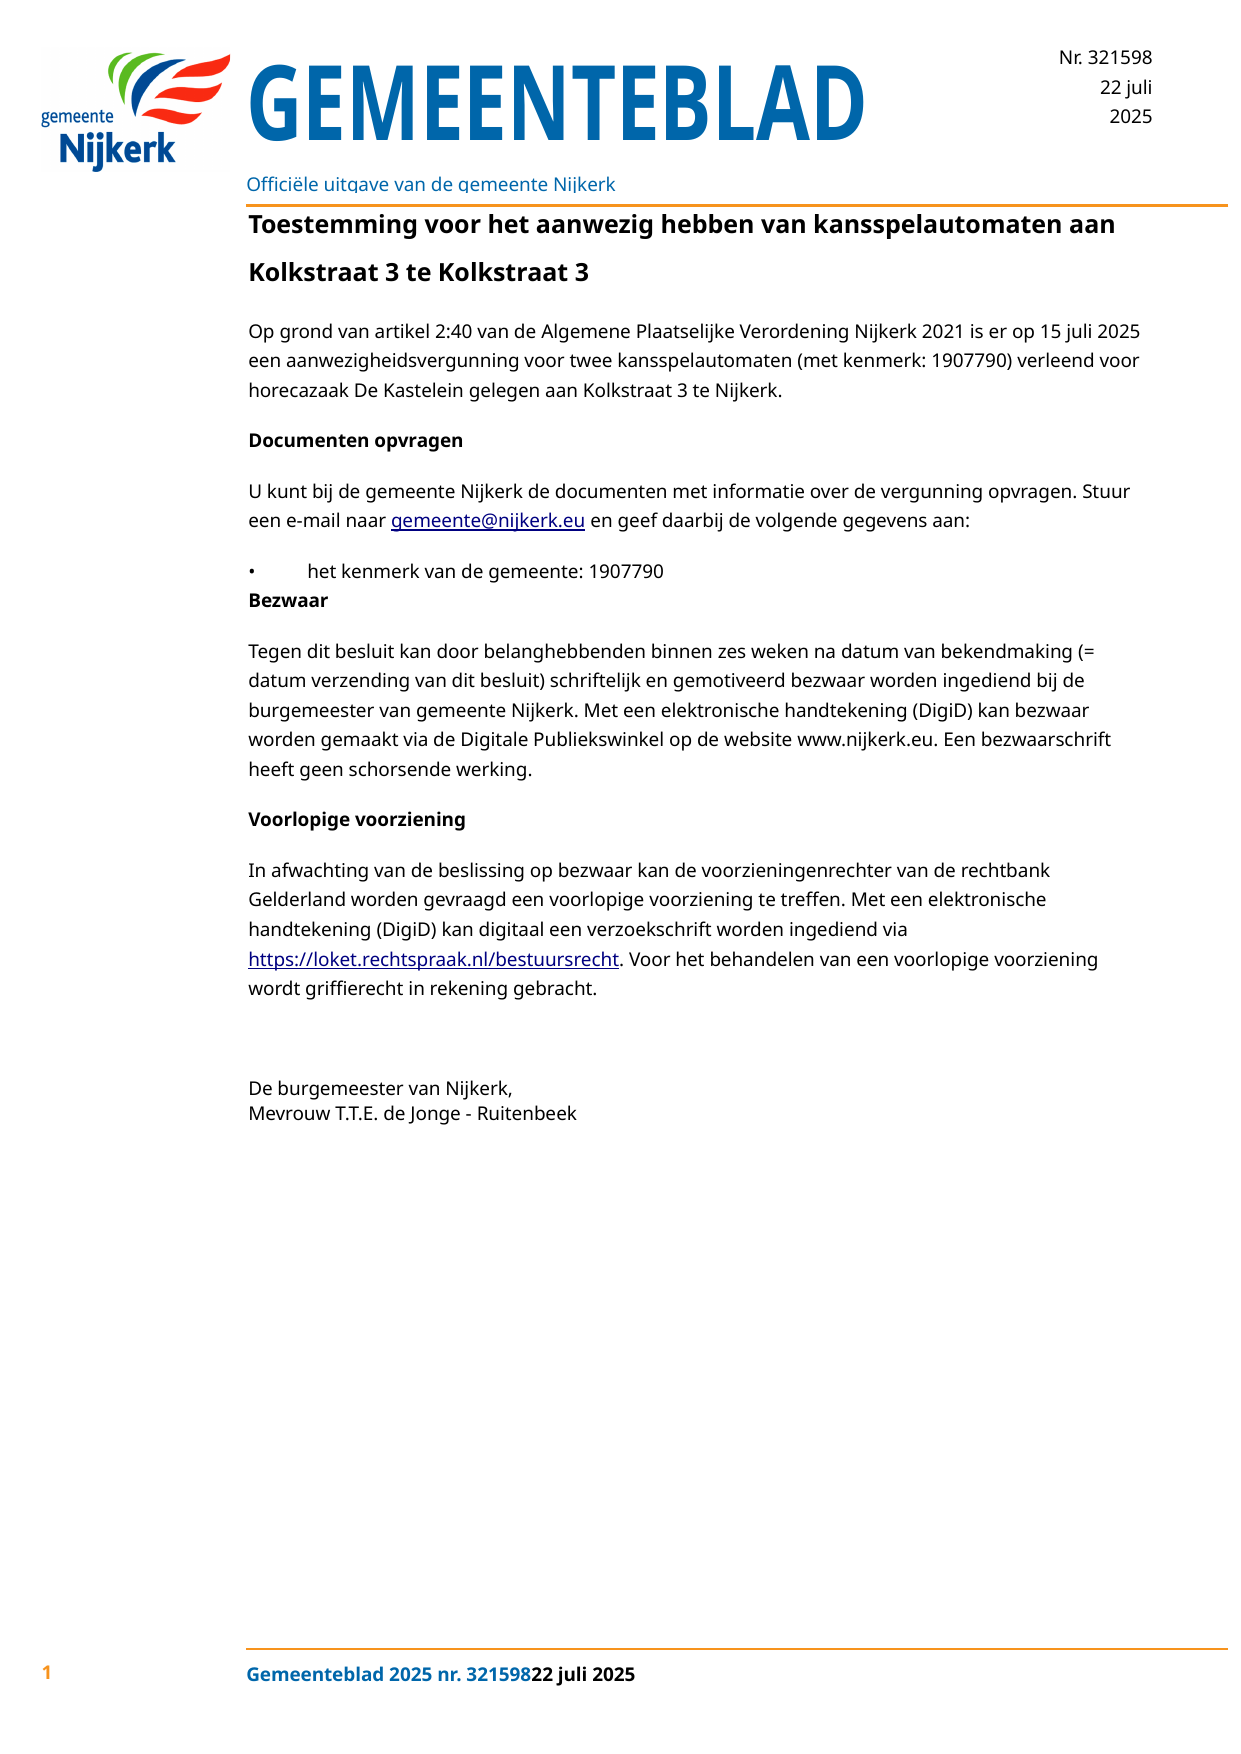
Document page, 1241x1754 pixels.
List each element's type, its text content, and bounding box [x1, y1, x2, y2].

text U kunt bij de gemeente Nijkerk de documenten met informatie over de vergunning opvragen. Stuur een e-mail naar gemeente@nijkerk.eu en geef daarbij de volgende gegevens aan: [248, 478, 1152, 533]
text De burgemeester van Nijkerk, [248, 1075, 1152, 1100]
text Documenten opvragen [248, 427, 1152, 453]
text Tegen dit besluit kan door belanghebbenden binnen zes weken na datum van bekendmaking (= datum verzending van dit besluit) schriftelijk en gemotiveerd bezwaar worden ingediend bij de burgemeester van gemeente Nijkerk. Met een elektronische handtekening (DigiD) kan bezwaar worden gemaakt via de Digitale Publiekswinkel op de website www.nijkerk.eu. Een bezwaarschrift heeft geen schorsende werking. [248, 638, 1152, 782]
list het kenmerk van de gemeente: 1907790 [248, 558, 1152, 584]
text Op grond van artikel 2:40 van de Algemene Plaatselijke Verordening Nijkerk 2021 is er op 15 juli 2025 een aanwezigheidsvergunning voor twee kansspelautomaten (met kenmerk: 1907790) verleend voor horecazaak De Kastelein gelegen aan Kolkstraat 3 te Nijkerk. [248, 318, 1152, 403]
text Voorlopige voorziening [248, 807, 1152, 832]
text Bezwaar [248, 587, 1152, 613]
text Mevrouw T.T.E. de Jonge - Ruitenbeek [248, 1100, 1152, 1126]
text Toestemming voor het aanwezig hebben van kansspelautomaten aan Kolkstraat 3 te Kolkstraat 3 [248, 207, 1152, 288]
text In afwachting van de beslissing op bezwaar kan de voorzieningenrechter van de rechtbank Gelderland worden gevraagd een voorlopige voorziening te treffen. Met een elektronische handtekening (DigiD) kan digitaal een verzoekschrift worden ingediend via https://loket.rechtspraak.nl/bestuursrecht. Voor het behandelen van een voorlopige voorziening wordt griffierecht in rekening gebracht. [248, 857, 1152, 1001]
picture [41, 47, 231, 172]
